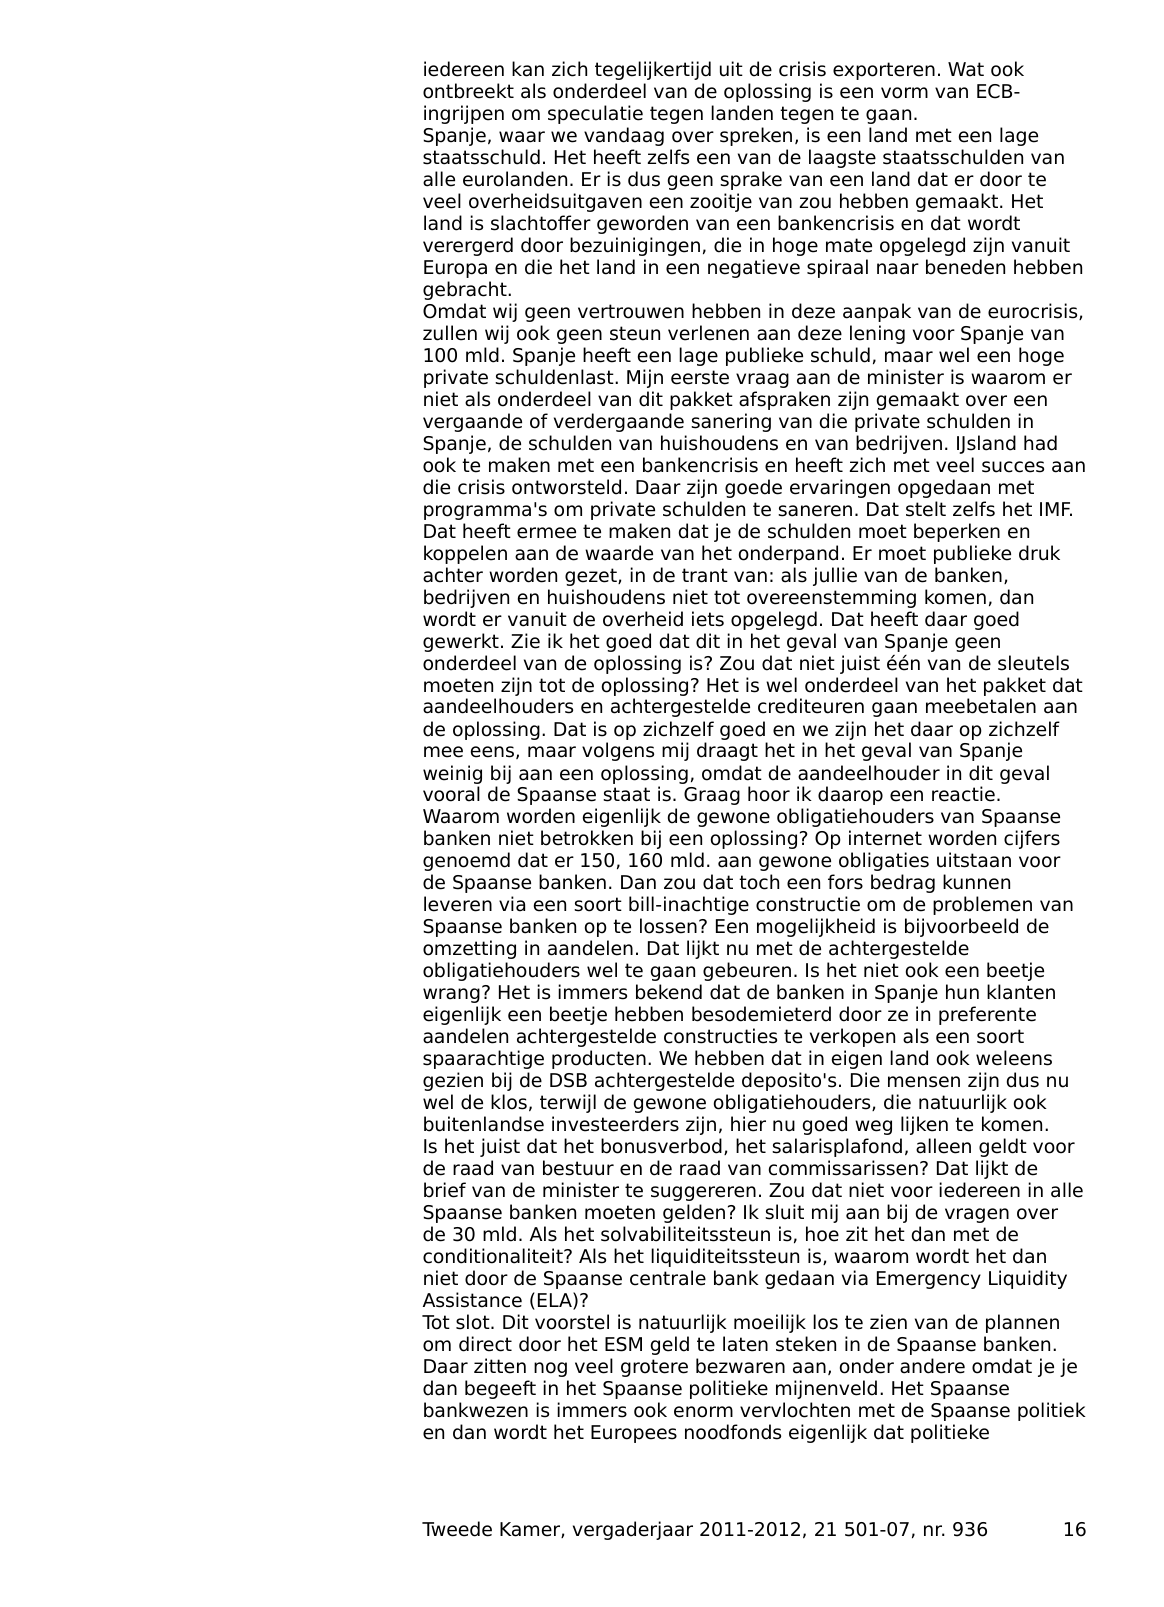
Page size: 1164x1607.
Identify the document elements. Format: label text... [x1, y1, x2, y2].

text Omdat wij geen vertrouwen hebben in deze aanpak van de eurocrisis, zullen wij ook geen steun verlenen aan deze lening voor Spanje van 100 mld. Spanje heeft een lage publieke schuld, maar wel een hoge private schuldenlast. Mijn eerste vraag aan de minister is waarom er niet als onderdeel van dit pakket afspraken zijn gemaakt over een vergaande of verdergaande sanering van die private schulden in Spanje, de schulden van huishoudens en van bedrijven. IJsland had ook te maken met een bankencrisis en heeft zich met veel succes aan die crisis ontworsteld. Daar zijn goede ervaringen opgedaan met programma's om private schulden te saneren. Dat stelt zelfs het IMF. Dat heeft ermee te maken dat je de schulden moet beperken en koppelen aan de waarde van het onderpand. Er moet publieke druk achter worden gezet, in de trant van: als jullie van de banken, bedrijven en huishoudens niet tot overeenstemming komen, dan wordt er vanuit de overheid iets opgelegd. Dat heeft daar goed gewerkt. Zie ik het goed dat dit in het geval van Spanje geen onderdeel van de oplossing is? Zou dat niet juist één van de sleutels moeten zijn tot de oplossing? Het is wel onderdeel van het pakket dat aandeelhouders en achtergestelde crediteuren gaan meebetalen aan de oplossing. Dat is op zichzelf goed en we zijn het daar op zichzelf mee eens, maar volgens mij draagt het in het geval van Spanje weinig bij aan een oplossing, omdat de aandeelhouder in dit geval vooral de Spaanse staat is. Graag hoor ik daarop een reactie. [422, 301, 1087, 806]
text Waarom worden eigenlijk de gewone obligatiehouders van Spaanse banken niet betrokken bij een oplossing? Op internet worden cijfers genoemd dat er 150, 160 mld. aan gewone obligaties uitstaan voor de Spaanse banken. Dan zou dat toch een fors bedrag kunnen leveren via een soort bill-inachtige constructie om de problemen van Spaanse banken op te lossen? Een mogelijkheid is bijvoorbeeld de omzetting in aandelen. Dat lijkt nu met de achtergestelde obligatiehouders wel te gaan gebeuren. Is het niet ook een beetje wrang? Het is immers bekend dat de banken in Spanje hun klanten eigenlijk een beetje hebben besodemieterd door ze in preferente aandelen achtergestelde constructies te verkopen als een soort spaarachtige producten. We hebben dat in eigen land ook weleens gezien bij de DSB achtergestelde deposito's. Die mensen zijn dus nu wel de klos, terwijl de gewone obligatiehouders, die natuurlijk ook buitenlandse investeerders zijn, hier nu goed weg lijken te komen. [422, 806, 1087, 1136]
text iedereen kan zich tegelijkertijd uit de crisis exporteren. Wat ook ontbreekt als onderdeel van de oplossing is een vorm van ECB-ingrijpen om speculatie tegen landen tegen te gaan. [422, 59, 1087, 125]
text Is het juist dat het bonusverbod, het salarisplafond, alleen geldt voor de raad van bestuur en de raad van commissarissen? Dat lijkt de brief van de minister te suggereren. Zou dat niet voor iedereen in alle Spaanse banken moeten gelden? Ik sluit mij aan bij de vragen over de 30 mld. Als het solvabiliteitssteun is, hoe zit het dan met de conditionaliteit? Als het liquiditeitssteun is, waarom wordt het dan niet door de Spaanse centrale bank gedaan via Emergency Liquidity Assistance (ELA)? [422, 1136, 1087, 1312]
text Tot slot. Dit voorstel is natuurlijk moeilijk los te zien van de plannen om direct door het ESM geld te laten steken in de Spaanse banken. Daar zitten nog veel grotere bezwaren aan, onder andere omdat je je dan begeeft in het Spaanse politieke mijnenveld. Het Spaanse bankwezen is immers ook enorm vervlochten met de Spaanse politiek en dan wordt het Europees noodfonds eigenlijk dat politieke [422, 1312, 1087, 1444]
text Spanje, waar we vandaag over spreken, is een land met een lage staatsschuld. Het heeft zelfs een van de laagste staatsschulden van alle eurolanden. Er is dus geen sprake van een land dat er door te veel overheidsuitgaven een zooitje van zou hebben gemaakt. Het land is slachtoffer geworden van een bankencrisis en dat wordt verergerd door bezuinigingen, die in hoge mate opgelegd zijn vanuit Europa en die het land in een negatieve spiraal naar beneden hebben gebracht. [422, 125, 1087, 301]
